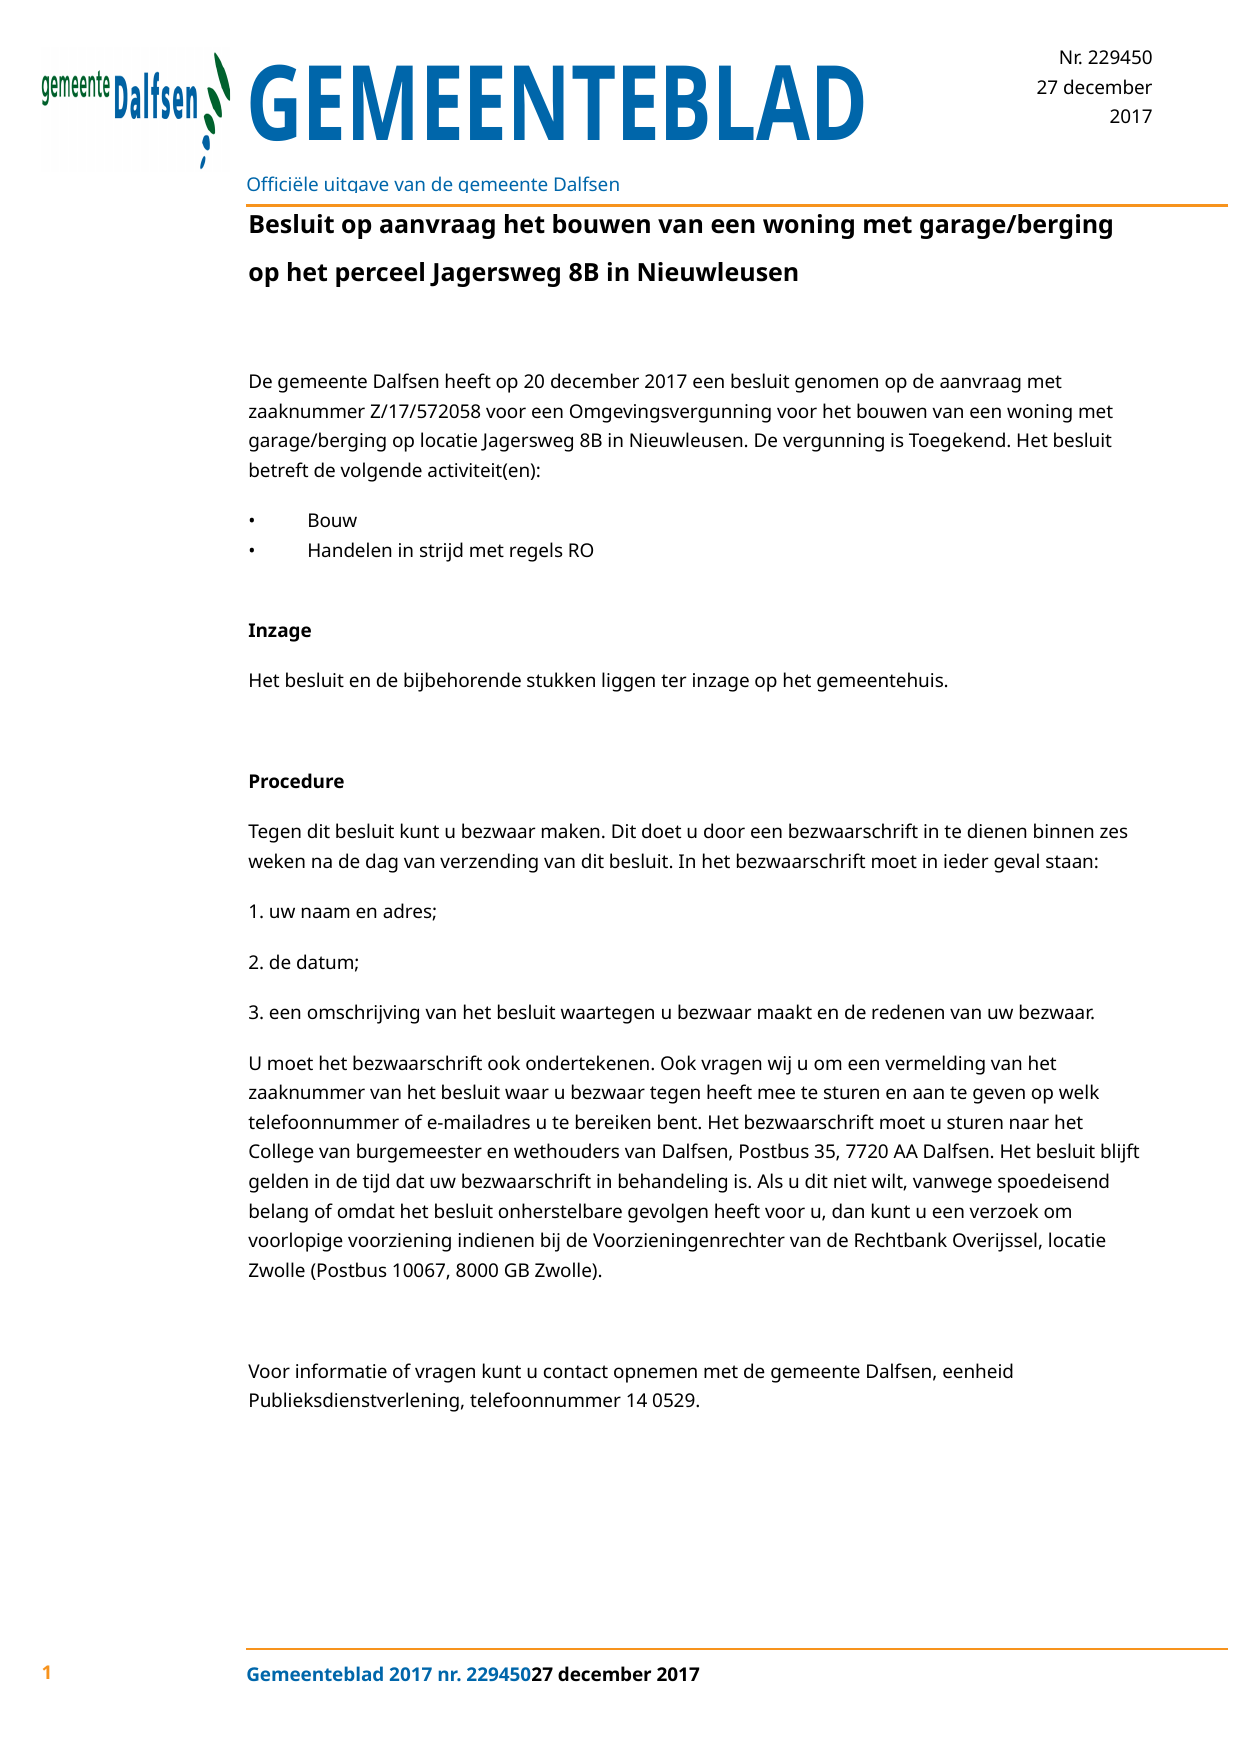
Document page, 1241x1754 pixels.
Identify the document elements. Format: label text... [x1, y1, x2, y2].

text Tegen dit besluit kunt u bezwaar maken. Dit doet u door een bezwaarschrift in te dienen binnen zes weken na de dag van verzending van dit besluit. In het bezwaarschrift moet in ieder geval staan: [248, 819, 1152, 874]
list Handelen in strijd met regels RO [248, 537, 1152, 563]
text 2. de datum; [248, 949, 1152, 975]
text Voor informatie of vragen kunt u contact opnemen met de gemeente Dalfsen, eenheid Publieksdienstverlening, telefoonnummer 14 0529. [248, 1358, 1152, 1413]
list Bouw [248, 507, 1152, 533]
text Procedure [248, 768, 1152, 794]
picture [41, 47, 231, 172]
text De gemeente Dalfsen heeft op 20 december 2017 een besluit genomen op de aanvraag met zaaknummer Z/17/572058 voor een Omgevingsvergunning voor het bouwen van een woning met garage/berging op locatie Jagersweg 8B in Nieuwleusen. De vergunning is Toegekend. Het besluit betreft de volgende activiteit(en): [248, 368, 1152, 483]
text Inzage [248, 617, 1152, 643]
text 1. uw naam en adres; [248, 899, 1152, 924]
text 3. een omschrijving van het besluit waartegen u bezwaar maakt en de redenen van uw bezwaar. [248, 999, 1152, 1025]
text Het besluit en de bijbehorende stukken liggen ter inzage op het gemeentehuis. [248, 667, 1152, 693]
text U moet het bezwaarschrift ook ondertekenen. Ook vragen wij u om een vermelding van het zaaknummer van het besluit waar u bezwaar tegen heeft mee te sturen en aan te geven op welk telefoonnummer of e-mailadres u te bereiken bent. Het bezwaarschrift moet u sturen naar het College van burgemeester en wethouders van Dalfsen, Postbus 35, 7720 AA Dalfsen. Het besluit blijft gelden in de tijd dat uw bezwaarschrift in behandeling is. Als u dit niet wilt, vanwege spoedeisend belang of omdat het besluit onherstelbare gevolgen heeft voor u, dan kunt u een verzoek om voorlopige voorziening indienen bij de Voorzieningenrechter van de Rechtbank Overijssel, locatie Zwolle (Postbus 10067, 8000 GB Zwolle). [248, 1050, 1152, 1283]
text Besluit op aanvraag het bouwen van een woning met garage/berging op het perceel Jagersweg 8B in Nieuwleusen [248, 207, 1152, 288]
